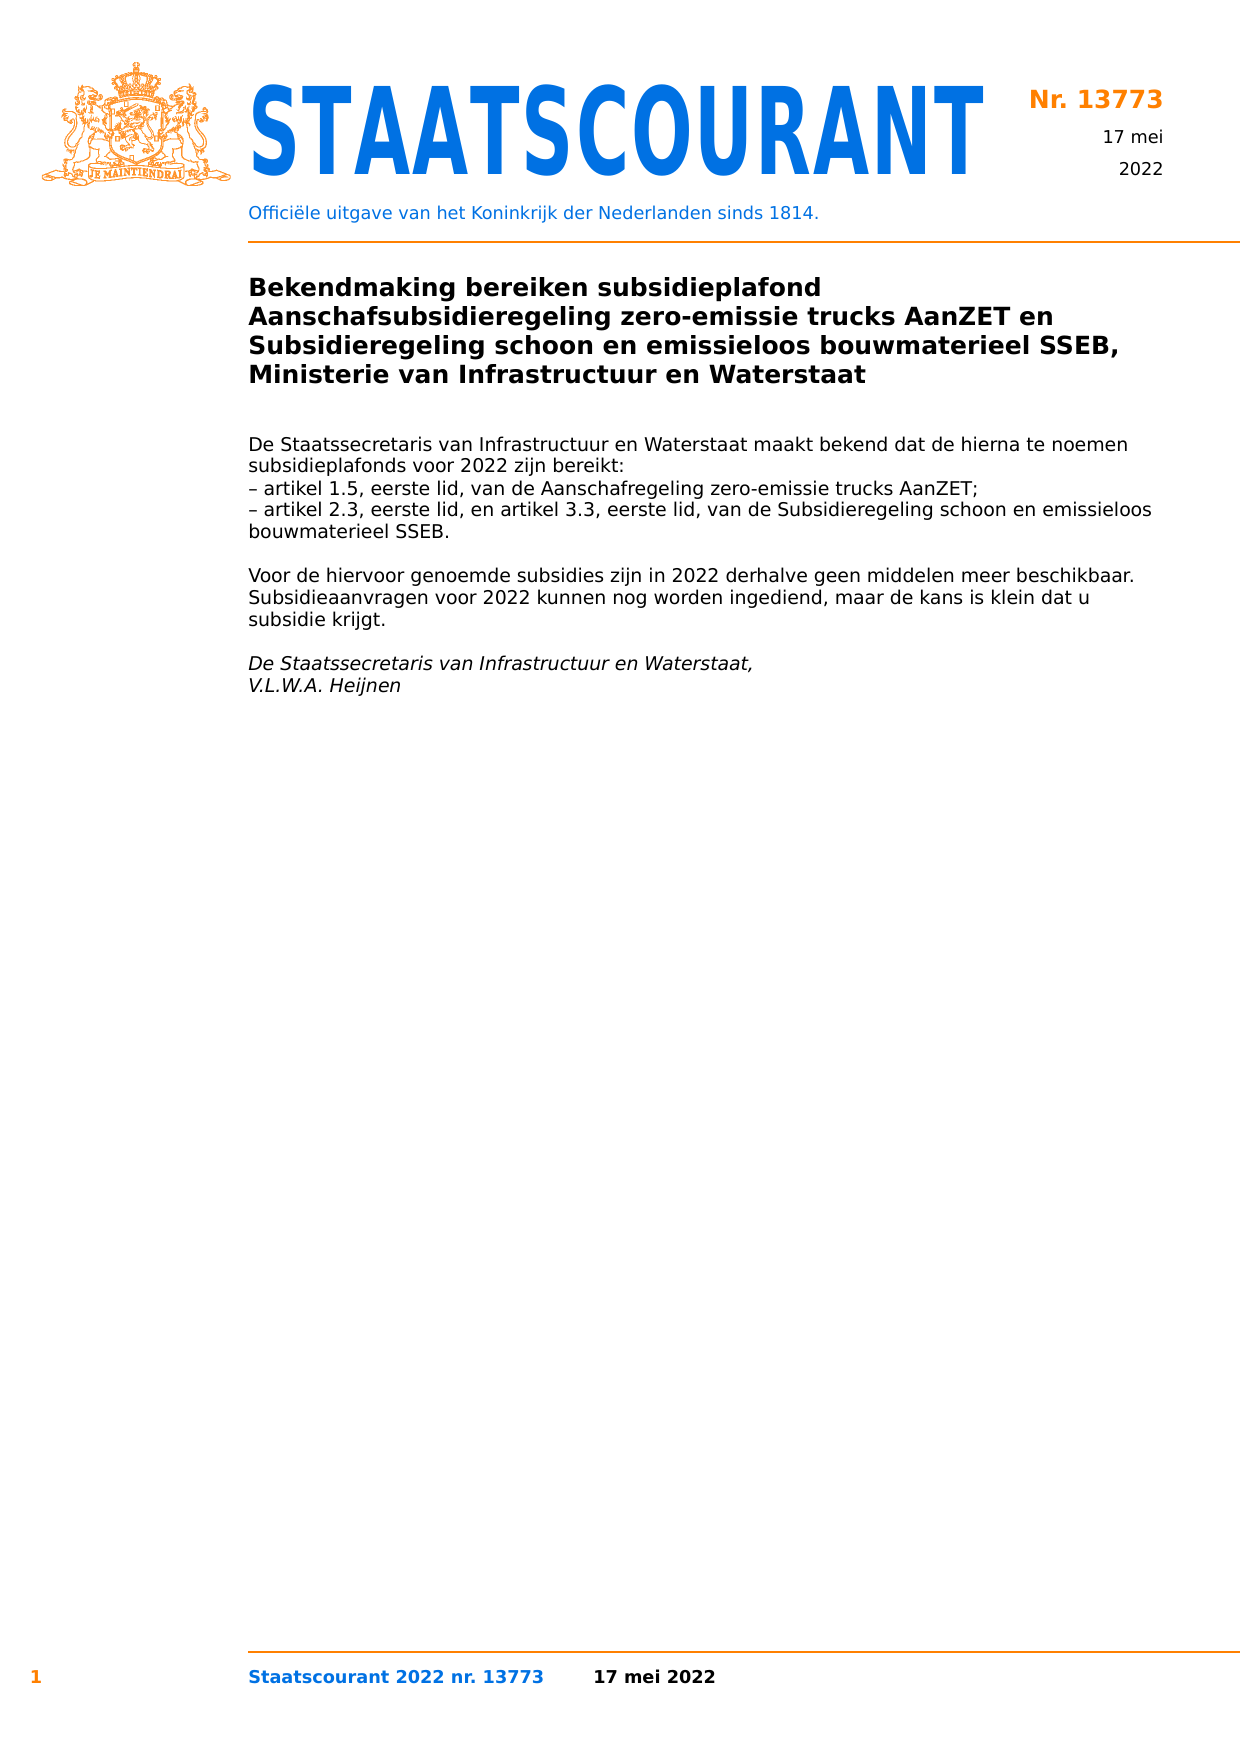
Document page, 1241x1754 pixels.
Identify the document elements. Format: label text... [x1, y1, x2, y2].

subtitle Bekendmaking bereiken subsidieplafond Aanschafsubsidieregeling zero-emissie trucks AanZET en Subsidieregeling schoon en emissieloos bouwmaterieel SSEB, Ministerie van Infrastructuur en Waterstaat [248, 273, 1163, 390]
table_cell 2022 [998, 153, 1240, 203]
picture [41, 62, 231, 186]
table_header [25, 62, 248, 241]
text – artikel 1.5, eerste lid, van de Aanschafregeling zero-emissie trucks AanZET; [248, 477, 1163, 499]
table_header STAATSCOURANT [248, 62, 998, 203]
table_cell Officiële uitgave van het Koninkrijk der Nederlanden sinds 1814. [248, 203, 1240, 241]
table_header Nr. 13773 [998, 62, 1240, 121]
text De Staatssecretaris van Infrastructuur en Waterstaat, V.L.W.A. Heijnen [248, 653, 1163, 697]
text – artikel 2.3, eerste lid, en artikel 3.3, eerste lid, van de Subsidieregeling schoon en emissieloos bouwmaterieel SSEB. [248, 499, 1163, 543]
table_cell 17 mei [998, 121, 1240, 153]
text De Staatssecretaris van Infrastructuur en Waterstaat maakt bekend dat de hierna te noemen subsidieplafonds voor 2022 zijn bereikt: [248, 433, 1163, 477]
text Voor de hiervoor genoemde subsidies zijn in 2022 derhalve geen middelen meer beschikbaar. Subsidieaanvragen voor 2022 kunnen nog worden ingediend, maar de kans is klein dat u subsidie krijgt. [248, 565, 1163, 631]
